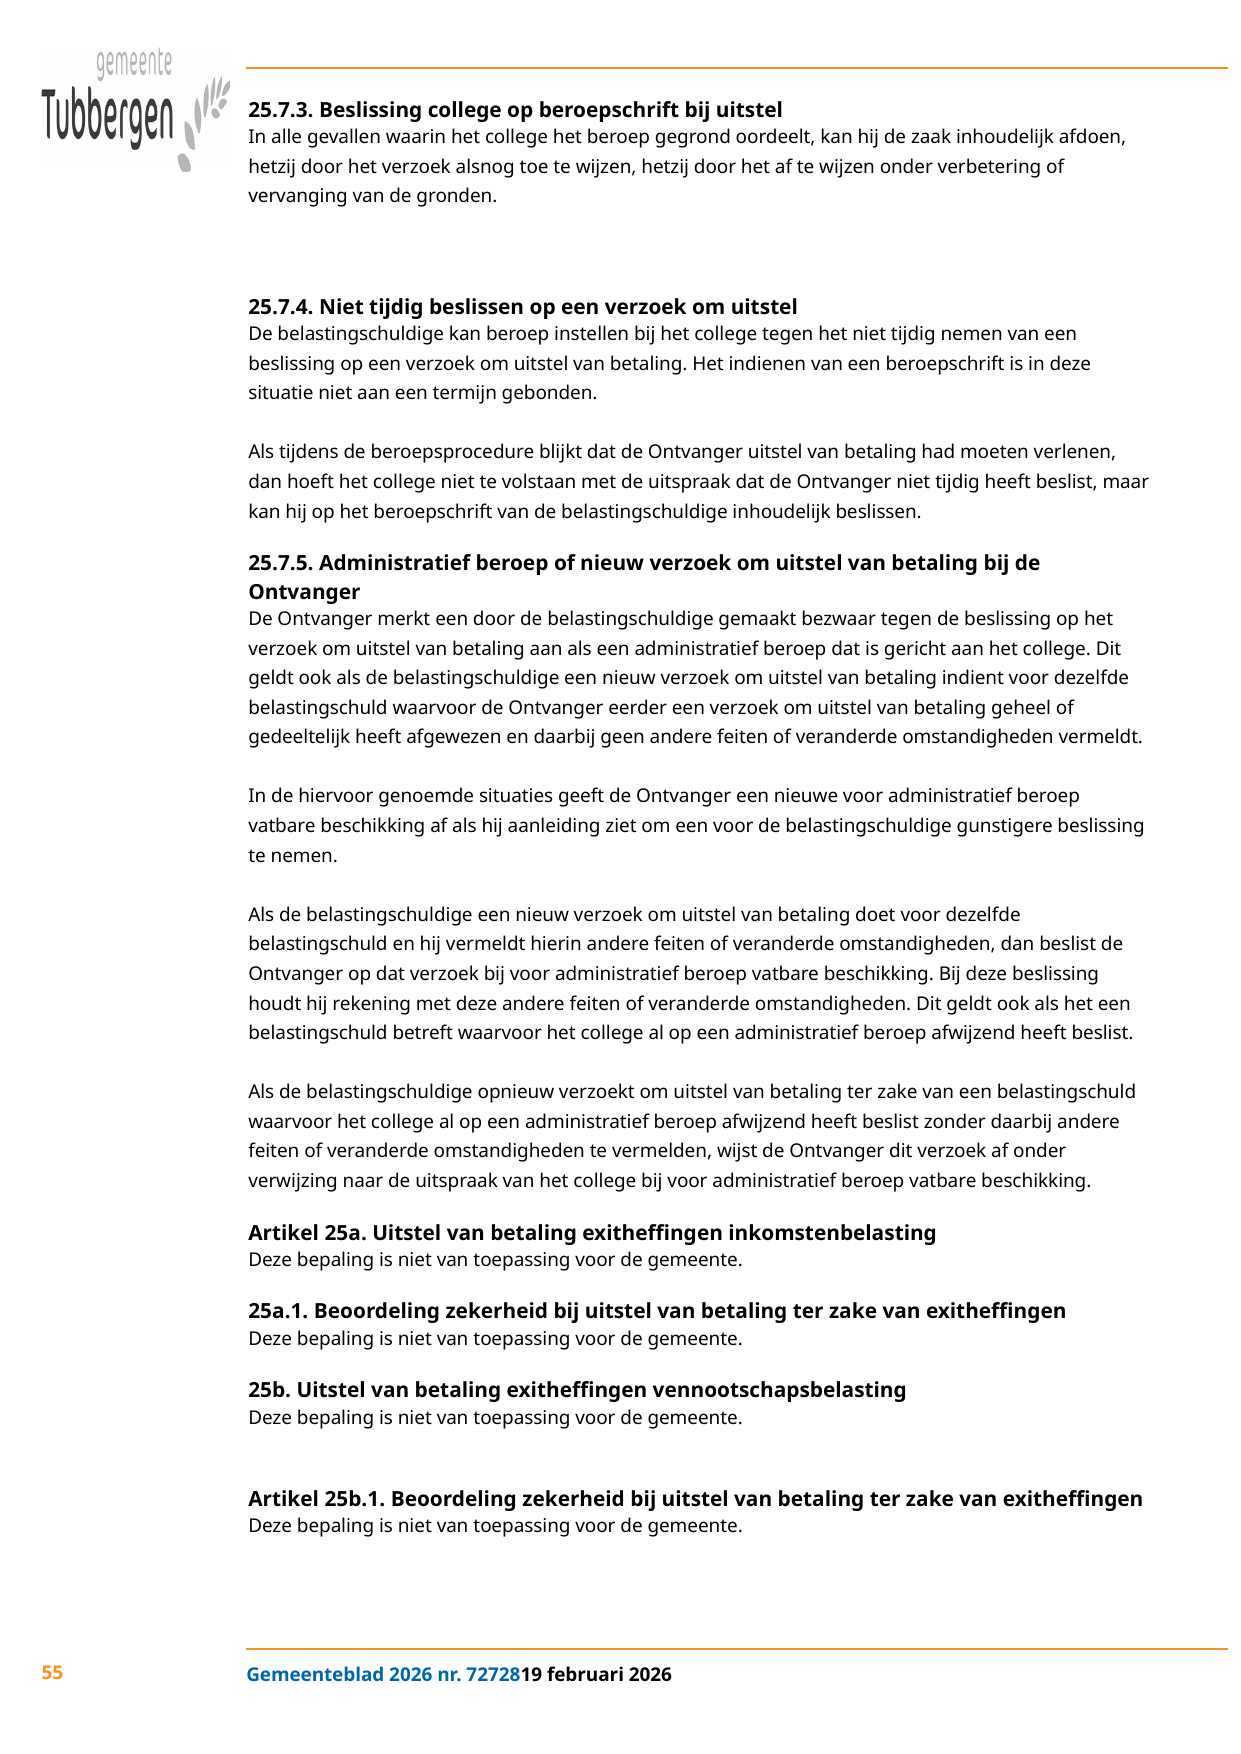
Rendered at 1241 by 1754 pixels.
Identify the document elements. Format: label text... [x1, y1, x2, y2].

text Deze bepaling is niet van toepassing voor de gemeente. [248, 1404, 1152, 1429]
text Deze bepaling is niet van toepassing voor de gemeente. [248, 1325, 1152, 1351]
text 25.7.3. Beslissing college op beroepschrift bij uitstel [248, 95, 1152, 123]
text Deze bepaling is niet van toepassing voor de gemeente. [248, 1246, 1152, 1272]
text Artikel 25b.1. Beoordeling zekerheid bij uitstel van betaling ter zake van exitheffingen [248, 1484, 1152, 1512]
text 25.7.5. Administratief beroep of nieuw verzoek om uitstel van betaling bij de Ontvanger [248, 548, 1152, 605]
text Als de belastingschuldige een nieuw verzoek om uitstel van betaling doet voor dezelfde belastingschuld en hij vermeldt hierin andere feiten of veranderde omstandigheden, dan beslist de Ontvanger op dat verzoek bij voor administratief beroep vatbare beschikking. Bij deze beslissing houdt hij rekening met deze andere feiten of veranderde omstandigheden. Dit geldt ook als het een belastingschuld betreft waarvoor het college al op een administratief beroep afwijzend heeft beslist. [248, 901, 1152, 1045]
text In alle gevallen waarin het college het beroep gegrond oordeelt, kan hij de zaak inhoudelijk afdoen, hetzij door het verzoek alsnog toe te wijzen, hetzij door het af te wijzen onder verbetering of vervanging van de gronden. [248, 123, 1152, 208]
text Als tijdens de beroepsprocedure blijkt dat de Ontvanger uitstel van betaling had moeten verlenen, dan hoeft het college niet te volstaan met de uitspraak dat de Ontvanger niet tijdig heeft beslist, maar kan hij op het beroepschrift van de belastingschuldige inhoudelijk beslissen. [248, 439, 1152, 524]
text In de hiervoor genoemde situaties geeft de Ontvanger een nieuwe voor administratief beroep vatbare beschikking af als hij aanleiding ziet om een voor de belastingschuldige gunstigere beslissing te nemen. [248, 783, 1152, 868]
text 25.7.4. Niet tijdig beslissen op een verzoek om uitstel [248, 292, 1152, 320]
text Als de belastingschuldige opnieuw verzoekt om uitstel van betaling ter zake van een belastingschuld waarvoor het college al op een administratief beroep afwijzend heeft beslist zonder daarbij andere feiten of veranderde omstandigheden te vermelden, wijst de Ontvanger dit verzoek af onder verwijzing naar de uitspraak van het college bij voor administratief beroep vatbare beschikking. [248, 1078, 1152, 1193]
text De Ontvanger merkt een door de belastingschuldige gemaakt bezwaar tegen de beslissing op het verzoek om uitstel van betaling aan als een administratief beroep dat is gericht aan het college. Dit geldt ook als de belastingschuldige een nieuw verzoek om uitstel van betaling indient voor dezelfde belastingschuld waarvoor de Ontvanger eerder een verzoek om uitstel van betaling geheel of gedeeltelijk heeft afgewezen en daarbij geen andere feiten of veranderde omstandigheden vermeldt. [248, 605, 1152, 749]
text Deze bepaling is niet van toepassing voor de gemeente. [248, 1512, 1152, 1538]
text 25b. Uitstel van betaling exitheffingen vennootschapsbelasting [248, 1375, 1152, 1404]
text Artikel 25a. Uitstel van betaling exitheffingen inkomstenbelasting [248, 1218, 1152, 1246]
text 25a.1. Beoordeling zekerheid bij uitstel van betaling ter zake van exitheffingen [248, 1297, 1152, 1325]
text De belastingschuldige kan beroep instellen bij het college tegen het niet tijdig nemen van een beslissing op een verzoek om uitstel van betaling. Het indienen van een beroepschrift is in deze situatie niet aan een termijn gebonden. [248, 320, 1152, 405]
picture [41, 47, 231, 172]
